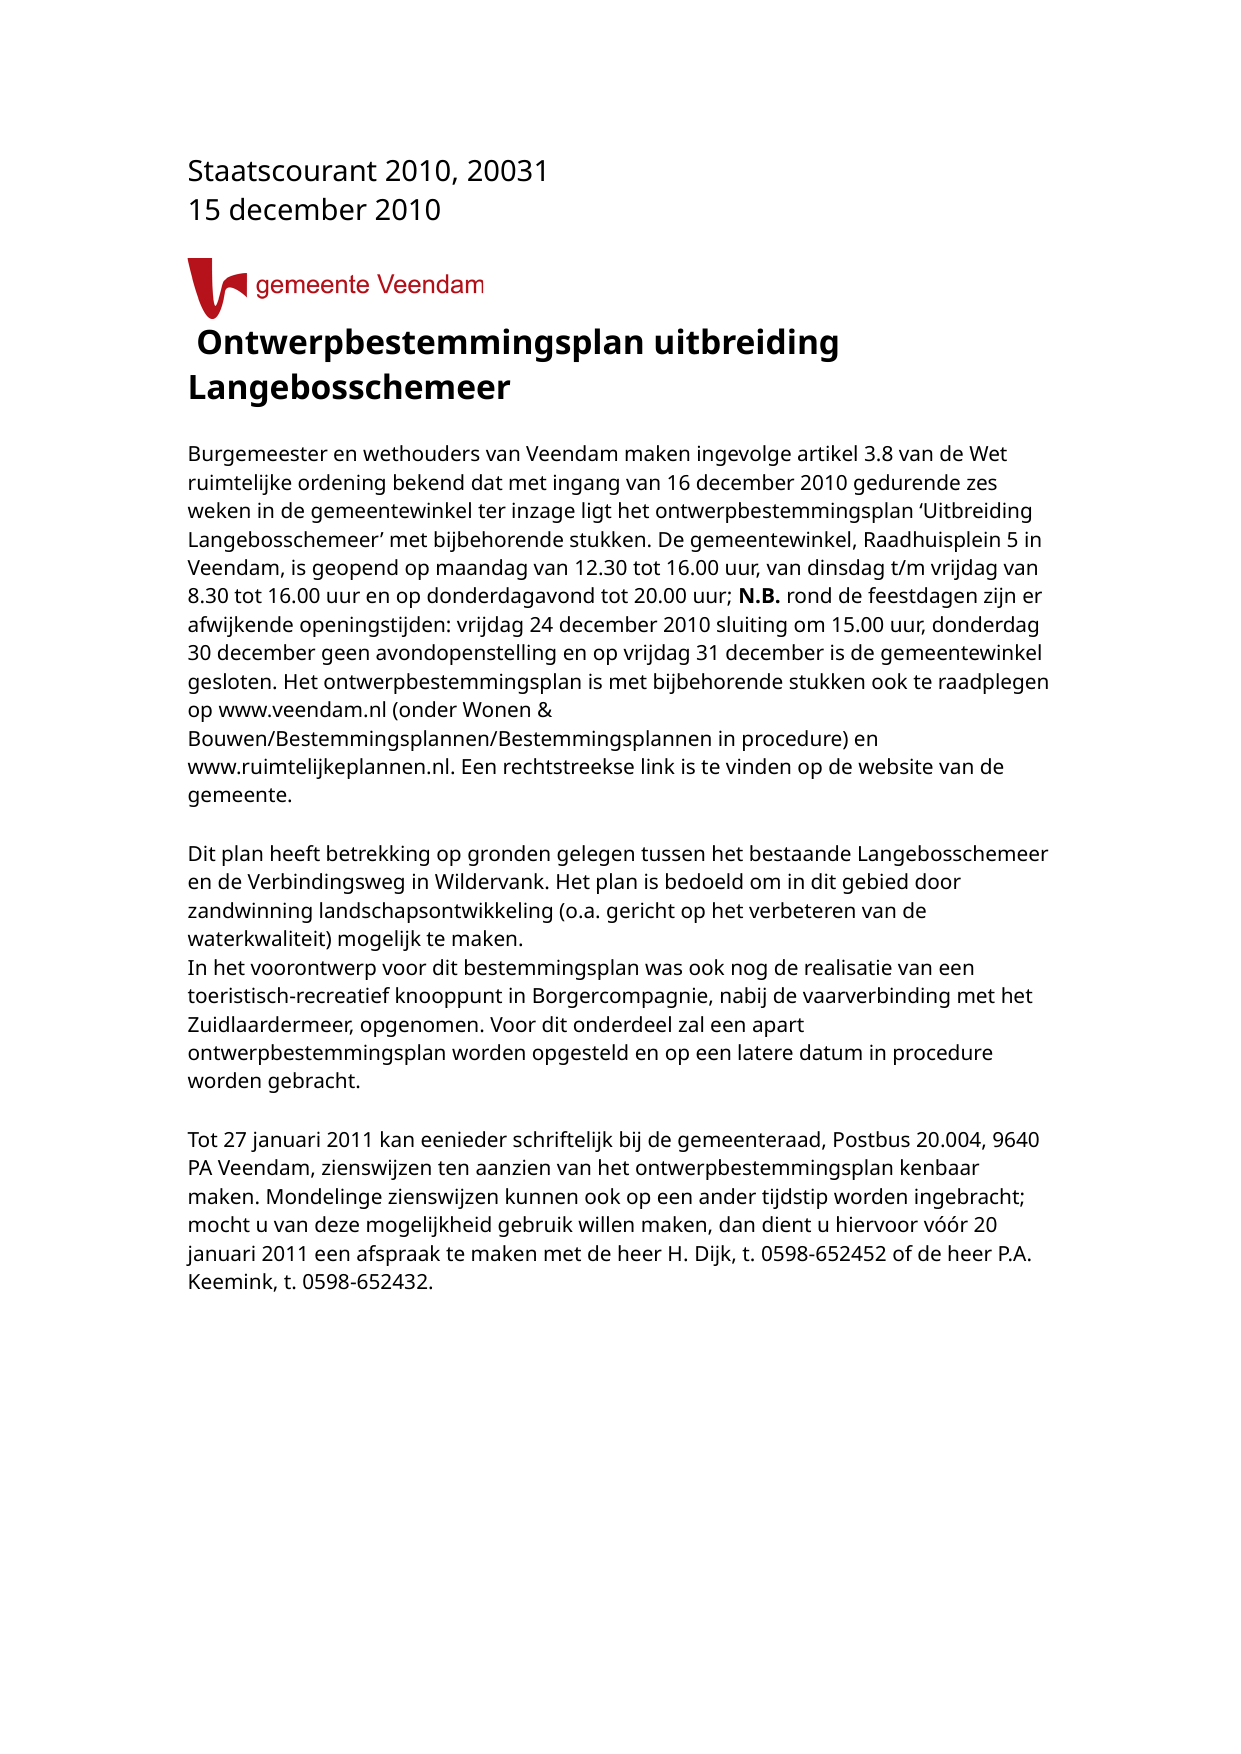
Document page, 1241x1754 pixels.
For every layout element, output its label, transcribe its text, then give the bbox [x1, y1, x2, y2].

text Burgemeester en wethouders van Veendam maken ingevolge artikel 3.8 van de Wet ruimtelijke ordening bekend dat met ingang van 16 december 2010 gedurende zes weken in de gemeentewinkel ter inzage ligt het ontwerpbestemmingsplan ‘Uitbreiding Langebosschemeer’ met bijbehorende stukken. De gemeentewinkel, Raadhuisplein 5 in Veendam, is geopend op maandag van 12.30 tot 16.00 uur, van dinsdag t/m vrijdag van 8.30 tot 16.00 uur en op donderdagavond tot 20.00 uur; N.B. rond de feestdagen zijn er afwijkende openingstijden: vrijdag 24 december 2010 sluiting om 15.00 uur, donderdag 30 december geen avondopenstelling en op vrijdag 31 december is de gemeentewinkel gesloten. Het ontwerpbestemmingsplan is met bijbehorende stukken ook te raadplegen op www.veendam.nl (onder Wonen & Bouwen/Bestemmingsplannen/Bestemmingsplannen in procedure) en www.ruimtelijkeplannen.nl. Een rechtstreekse link is te vinden op de website van de gemeente. [187, 439, 1053, 809]
text In het voorontwerp voor dit bestemmingsplan was ook nog de realisatie van een toeristisch-recreatief knooppunt in Borgercompagnie, nabij de vaarverbinding met het Zuidlaardermeer, opgenomen. Voor dit onderdeel zal een apart ontwerpbestemmingsplan worden opgesteld en op een latere datum in procedure worden gebracht. [187, 953, 1053, 1095]
text Tot 27 januari 2011 kan eenieder schriftelijk bij de gemeenteraad, Postbus 20.004, 9640 PA Veendam, zienswijzen ten aanzien van het ontwerpbestemmingsplan kenbaar maken. Mondelinge zienswijzen kunnen ook op een ander tijdstip worden ingebracht; mocht u van deze mogelijkheid gebruik willen maken, dan dient u hiervoor vóór 20 januari 2011 een afspraak te maken met de heer H. Dijk, t. 0598-652452 of de heer P.A. Keemink, t. 0598-652432. [187, 1125, 1053, 1296]
text Staatscourant 2010, 20031 [187, 150, 1053, 190]
subtitle Ontwerpbestemmingsplan uitbreiding Langebosschemeer [187, 271, 1053, 409]
text Dit plan heeft betrekking op gronden gelegen tussen het bestaande Langebosschemeer en de Verbindingsweg in Wildervank. Het plan is bedoeld om in dit gebied door zandwinning landschapsontwikkeling (o.a. gericht op het verbeteren van de waterkwaliteit) mogelijk te maken. [187, 839, 1053, 953]
picture [187, 258, 484, 319]
text 15 december 2010 [187, 190, 1053, 229]
